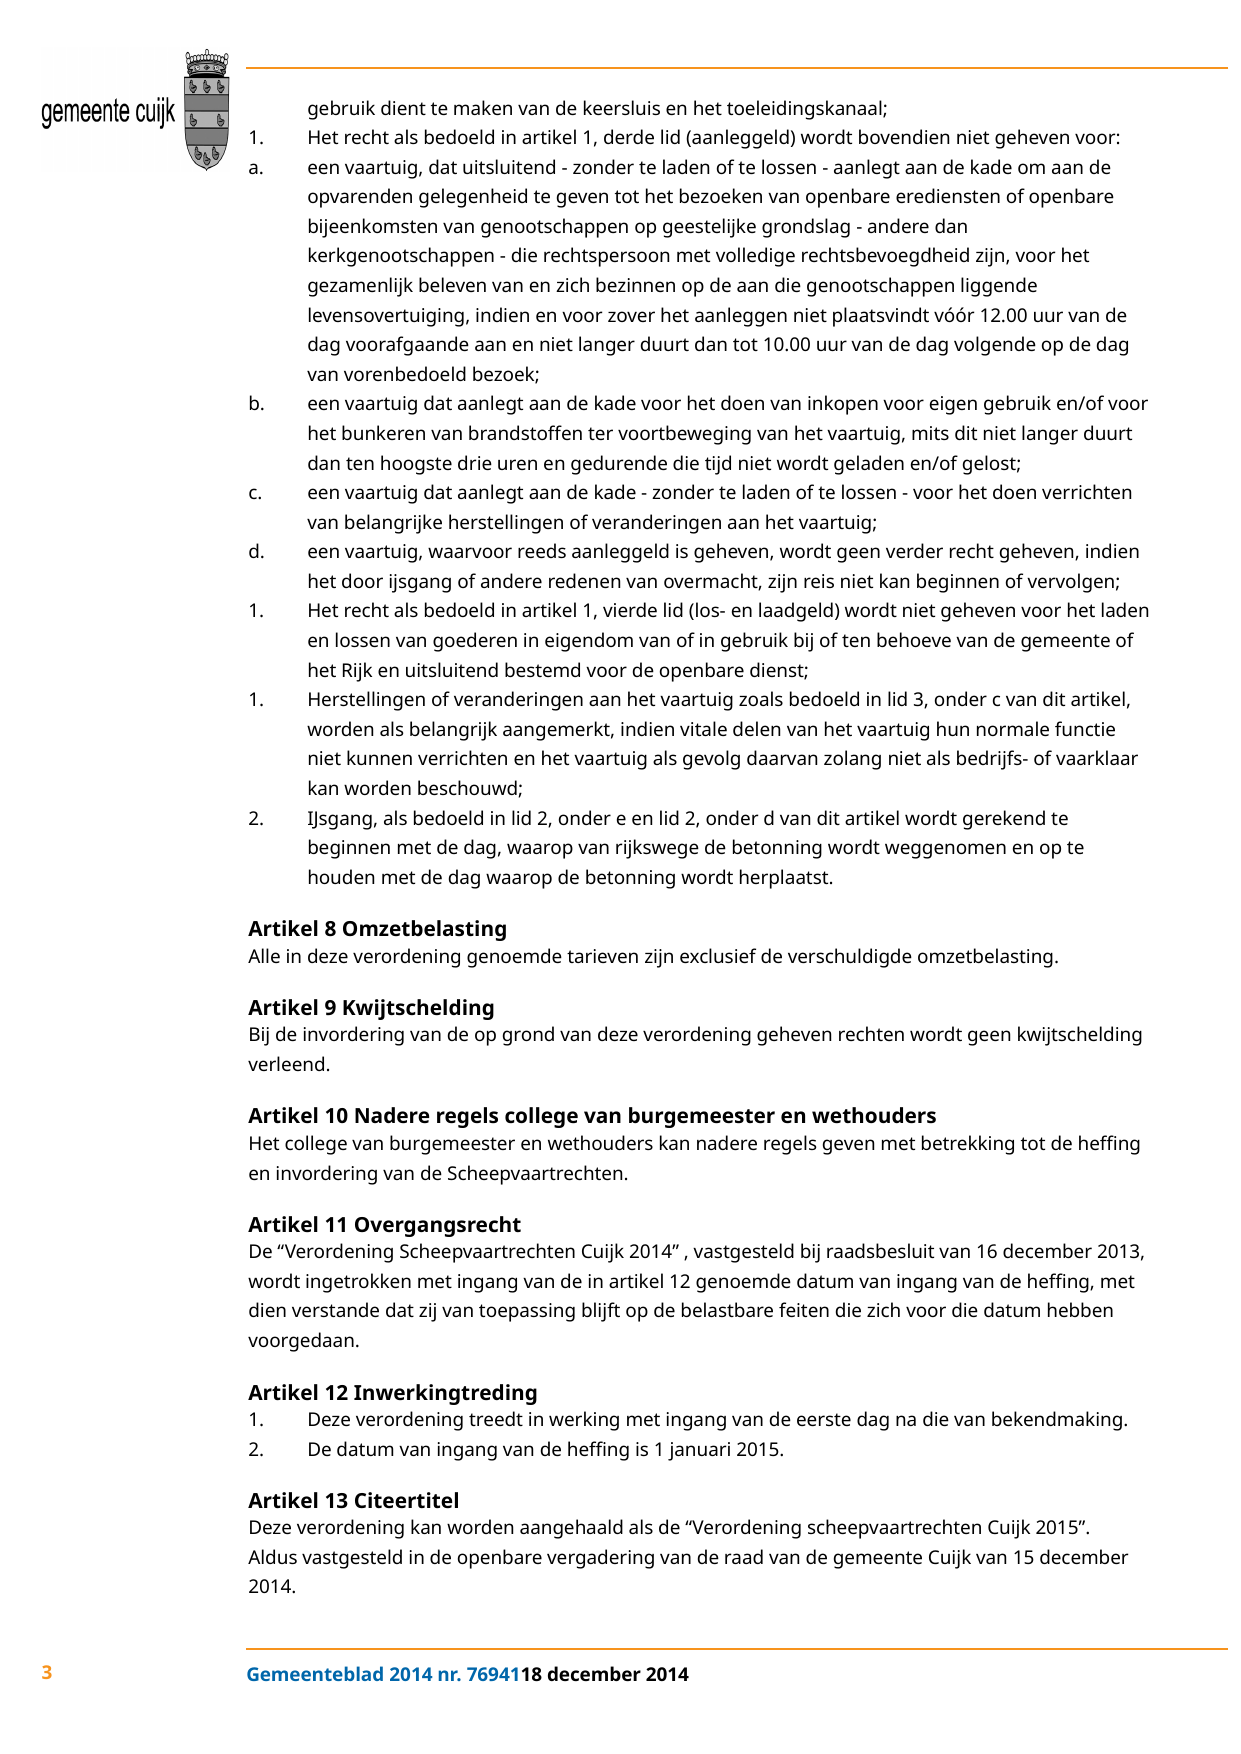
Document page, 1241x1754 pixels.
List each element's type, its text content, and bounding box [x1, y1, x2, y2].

picture [41, 47, 231, 172]
list Het recht als bedoeld in artikel 1, vierde lid (los- en laadgeld) wordt niet geheven voor het laden en lossen van goederen in eigendom van of in gebruik bij of ten behoeve van de gemeente of het Rijk en uitsluitend bestemd voor de openbare dienst; [248, 598, 1152, 683]
list een vaartuig, waarvoor reeds aanleggeld is geheven, wordt geen verder recht geheven, indien het door ijsgang of andere redenen van overmacht, zijn reis niet kan beginnen of vervolgen; [248, 538, 1152, 594]
text De “Verordening Scheepvaartrechten Cuijk 2014” , vastgesteld bij raadsbesluit van 16 december 2013, wordt ingetrokken met ingang van de in artikel 12 genoemde datum van ingang van de heffing, met dien verstande dat zij van toepassing blijft op de belastbare feiten die zich voor die datum hebben voorgedaan. [248, 1238, 1152, 1353]
text Artikel 12 Inwerkingtreding [248, 1378, 1152, 1406]
text Artikel 13 Citeertitel [248, 1486, 1152, 1514]
text Alle in deze verordening genoemde tarieven zijn exclusief de verschuldigde omzetbelasting. [248, 943, 1152, 968]
text Aldus vastgesteld in de openbare vergadering van de raad van de gemeente Cuijk van 15 december 2014. [248, 1544, 1152, 1599]
text Artikel 9 Kwijtschelding [248, 993, 1152, 1022]
list Deze verordening treedt in werking met ingang van de eerste dag na die van bekendmaking. [248, 1406, 1152, 1432]
list een vaartuig dat aanlegt aan de kade - zonder te laden of te lossen - voor het doen verrichten van belangrijke herstellingen of veranderingen aan het vaartuig; [248, 479, 1152, 535]
list Herstellingen of veranderingen aan het vaartuig zoals bedoeld in lid 3, onder c van dit artikel, worden als belangrijk aangemerkt, indien vitale delen van het vaartuig hun normale functie niet kunnen verrichten en het vaartuig als gevolg daarvan zolang niet als bedrijfs- of vaarklaar kan worden beschouwd; [248, 686, 1152, 801]
text Deze verordening kan worden aangehaald als de “Verordening scheepvaartrechten Cuijk 2015”. [248, 1514, 1152, 1540]
list gebruik dient te maken van de keersluis en het toeleidingskanaal; [248, 95, 1152, 121]
text Artikel 10 Nadere regels college van burgemeester en wethouders [248, 1102, 1152, 1130]
text Artikel 11 Overgangsrecht [248, 1210, 1152, 1238]
list een vaartuig, dat uitsluitend - zonder te laden of te lossen - aanlegt aan de kade om aan de opvarenden gelegenheid te geven tot het bezoeken van openbare erediensten of openbare bijeenkomsten van genootschappen op geestelijke grondslag - andere dan kerkgenootschappen - die rechtspersoon met volledige rechtsbevoegdheid zijn, voor het gezamenlijk beleven van en zich bezinnen op de aan die genootschappen liggende levensovertuiging, indien en voor zover het aanleggen niet plaatsvindt vóór 12.00 uur van de dag voorafgaande aan en niet langer duurt dan tot 10.00 uur van de dag volgende op de dag van vorenbedoeld bezoek; [248, 154, 1152, 387]
text Bij de invordering van de op grond van deze verordening geheven rechten wordt geen kwijtschelding verleend. [248, 1022, 1152, 1077]
text Artikel 8 Omzetbelasting [248, 914, 1152, 943]
list De datum van ingang van de heffing is 1 januari 2015. [248, 1436, 1152, 1461]
list IJsgang, als bedoeld in lid 2, onder e en lid 2, onder d van dit artikel wordt gerekend te beginnen met de dag, waarop van rijkswege de betonning wordt weggenomen en op te houden met de dag waarop de betonning wordt herplaatst. [248, 805, 1152, 890]
list een vaartuig dat aanlegt aan de kade voor het doen van inkopen voor eigen gebruik en/of voor het bunkeren van brandstoffen ter voortbeweging van het vaartuig, mits dit niet langer duurt dan ten hoogste drie uren en gedurende die tijd niet wordt geladen en/of gelost; [248, 391, 1152, 476]
list Het recht als bedoeld in artikel 1, derde lid (aanleggeld) wordt bovendien niet geheven voor: [248, 124, 1152, 150]
text Het college van burgemeester en wethouders kan nadere regels geven met betrekking tot de heffing en invordering van de Scheepvaartrechten. [248, 1130, 1152, 1185]
